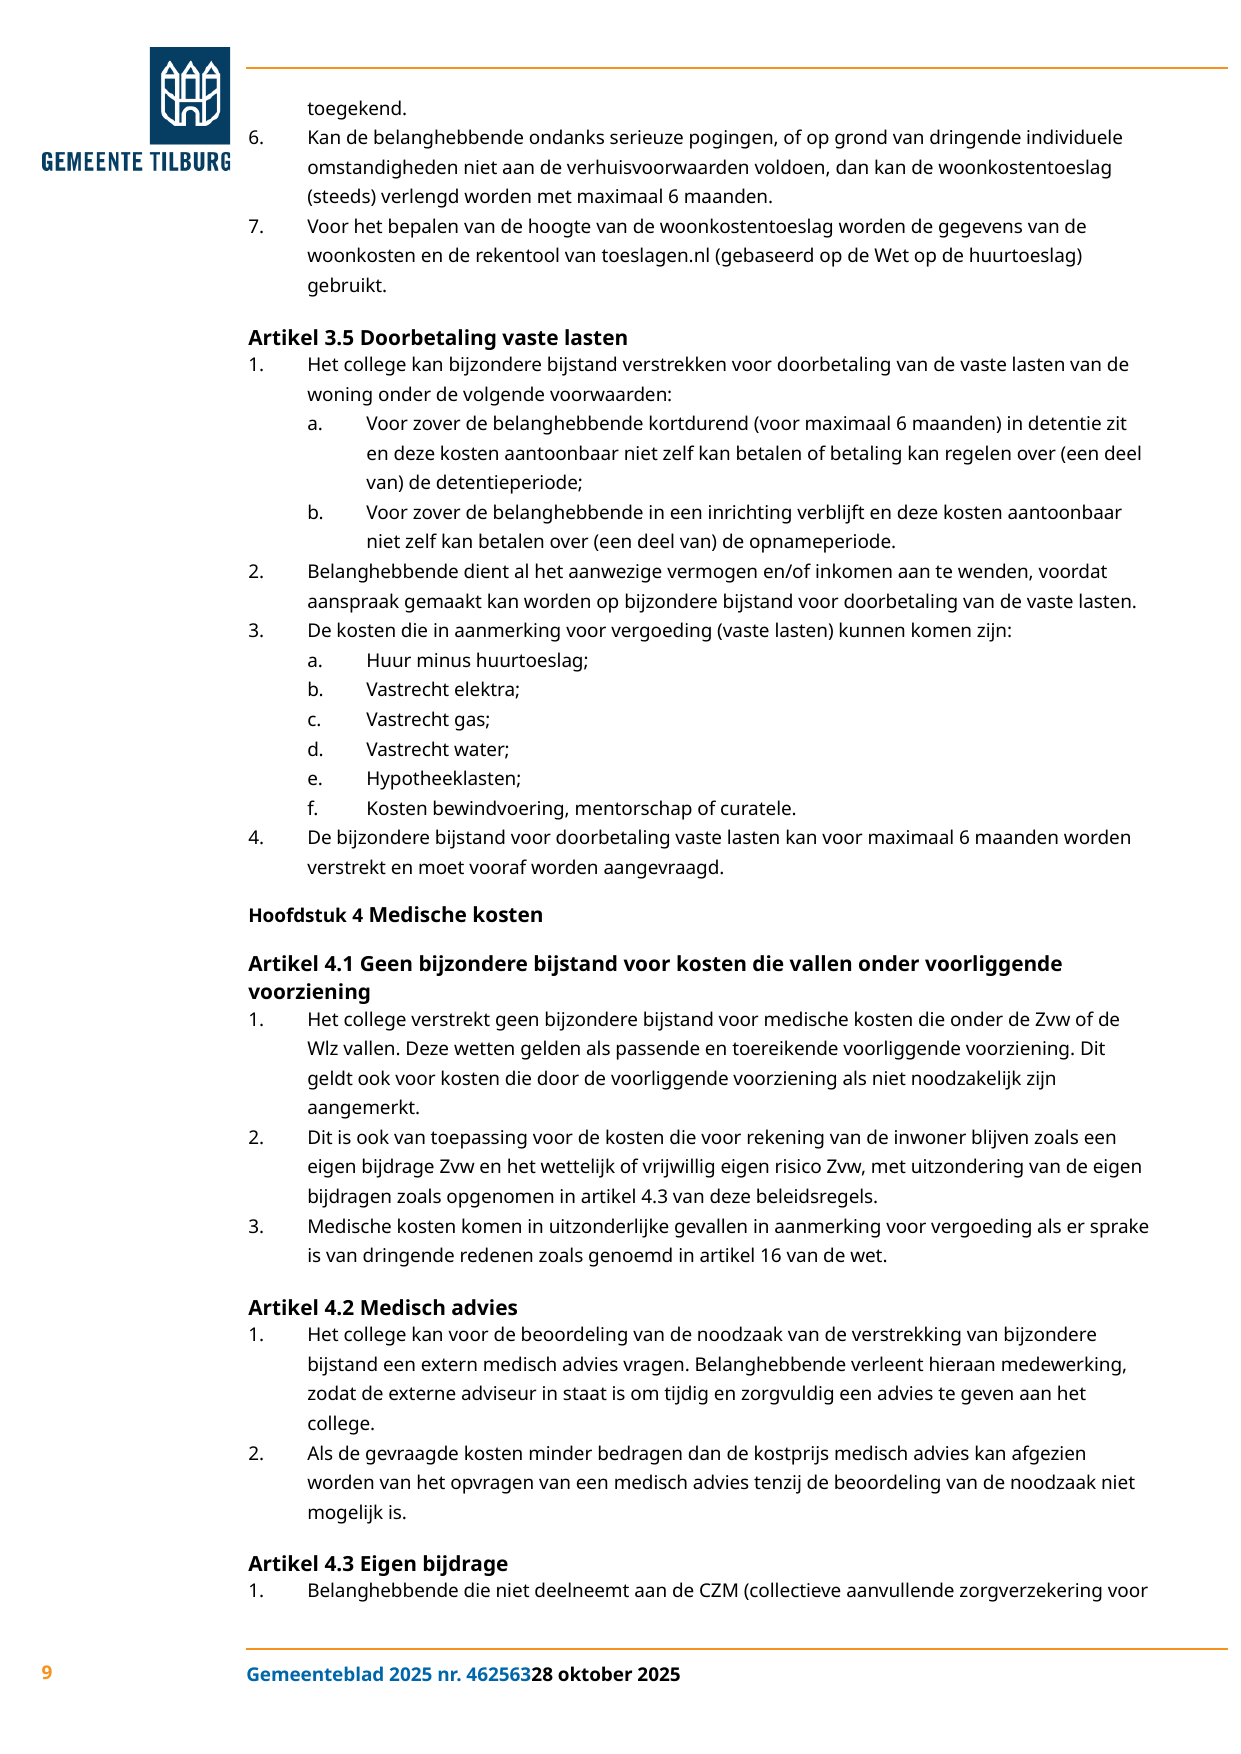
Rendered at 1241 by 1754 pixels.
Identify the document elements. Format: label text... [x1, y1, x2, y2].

list De bijzondere bijstand voor doorbetaling vaste lasten kan voor maximaal 6 maanden worden verstrekt en moet vooraf worden aangevraagd. [248, 824, 1152, 880]
list Het college kan voor de beoordeling van de noodzaak van de verstrekking van bijzondere bijstand een extern medisch advies vragen. Belanghebbende verleent hieraan medewerking, zodat de externe adviseur in staat is om tijdig en zorgvuldig een advies te geven aan het college. [248, 1321, 1152, 1436]
text Artikel 3.5 Doorbetaling vaste lasten [248, 323, 1152, 351]
list Huur minus huurtoeslag; [307, 647, 1152, 673]
list Voor zover de belanghebbende in een inrichting verblijft en deze kosten aantoonbaar niet zelf kan betalen over (een deel van) de opnameperiode. [307, 499, 1152, 554]
list Het college verstrekt geen bijzondere bijstand voor medische kosten die onder de Zvw of de Wlz vallen. Deze wetten gelden als passende en toereikende voorliggende voorziening. Dit geldt ook voor kosten die door de voorliggende voorziening als niet noodzakelijk zijn aangemerkt. [248, 1006, 1152, 1120]
list Het college kan bijzondere bijstand verstrekken voor doorbetaling van de vaste lasten van de woning onder de volgende voorwaarden: [248, 351, 1152, 406]
list De kosten die in aanmerking voor vergoeding (vaste lasten) kunnen komen zijn: [248, 617, 1152, 643]
list Vastrecht water; [307, 736, 1152, 761]
list Voor het bepalen van de hoogte van de woonkostentoeslag worden de gegevens van de woonkosten en de rekentool van toeslagen.nl (gebaseerd op de Wet op de huurtoeslag) gebruikt. [248, 213, 1152, 298]
list Kan de belanghebbende ondanks serieuze pogingen, of op grond van dringende individuele omstandigheden niet aan de verhuisvoorwaarden voldoen, dan kan de woonkostentoeslag (steeds) verlengd worden met maximaal 6 maanden. [248, 124, 1152, 209]
text Artikel 4.2 Medisch advies [248, 1293, 1152, 1321]
list Voor zover de belanghebbende kortdurend (voor maximaal 6 maanden) in detentie zit en deze kosten aantoonbaar niet zelf kan betalen of betaling kan regelen over (een deel van) de detentieperiode; [307, 410, 1152, 495]
list Hypotheeklasten; [307, 765, 1152, 791]
list toegekend. [248, 95, 1152, 121]
text Artikel 4.1 Geen bijzondere bijstand voor kosten die vallen onder voorliggende voorziening [248, 949, 1152, 1006]
text Artikel 4.3 Eigen bijdrage [248, 1549, 1152, 1578]
list Dit is ook van toepassing voor de kosten die voor rekening van de inwoner blijven zoals een eigen bijdrage Zvw en het wettelijk of vrijwillig eigen risico Zvw, met uitzondering van de eigen bijdragen zoals opgenomen in artikel 4.3 van deze beleidsregels. [248, 1124, 1152, 1209]
list Medische kosten komen in uitzonderlijke gevallen in aanmerking voor vergoeding als er sprake is van dringende redenen zoals genoemd in artikel 16 van de wet. [248, 1213, 1152, 1268]
text Hoofdstuk 4 Medische kosten [248, 900, 1152, 928]
list Vastrecht gas; [307, 706, 1152, 732]
list Belanghebbende dient al het aanwezige vermogen en/of inkomen aan te wenden, voordat aanspraak gemaakt kan worden op bijzondere bijstand voor doorbetaling van de vaste lasten. [248, 558, 1152, 613]
list Kosten bewindvoering, mentorschap of curatele. [307, 795, 1152, 821]
list Belanghebbende die niet deelneemt aan de CZM (collectieve aanvullende zorgverzekering voor [248, 1578, 1152, 1603]
picture [41, 47, 231, 172]
list Als de gevraagde kosten minder bedragen dan de kostprijs medisch advies kan afgezien worden van het opvragen van een medisch advies tenzij de beoordeling van de noodzaak niet mogelijk is. [248, 1440, 1152, 1524]
list Vastrecht elektra; [307, 677, 1152, 702]
